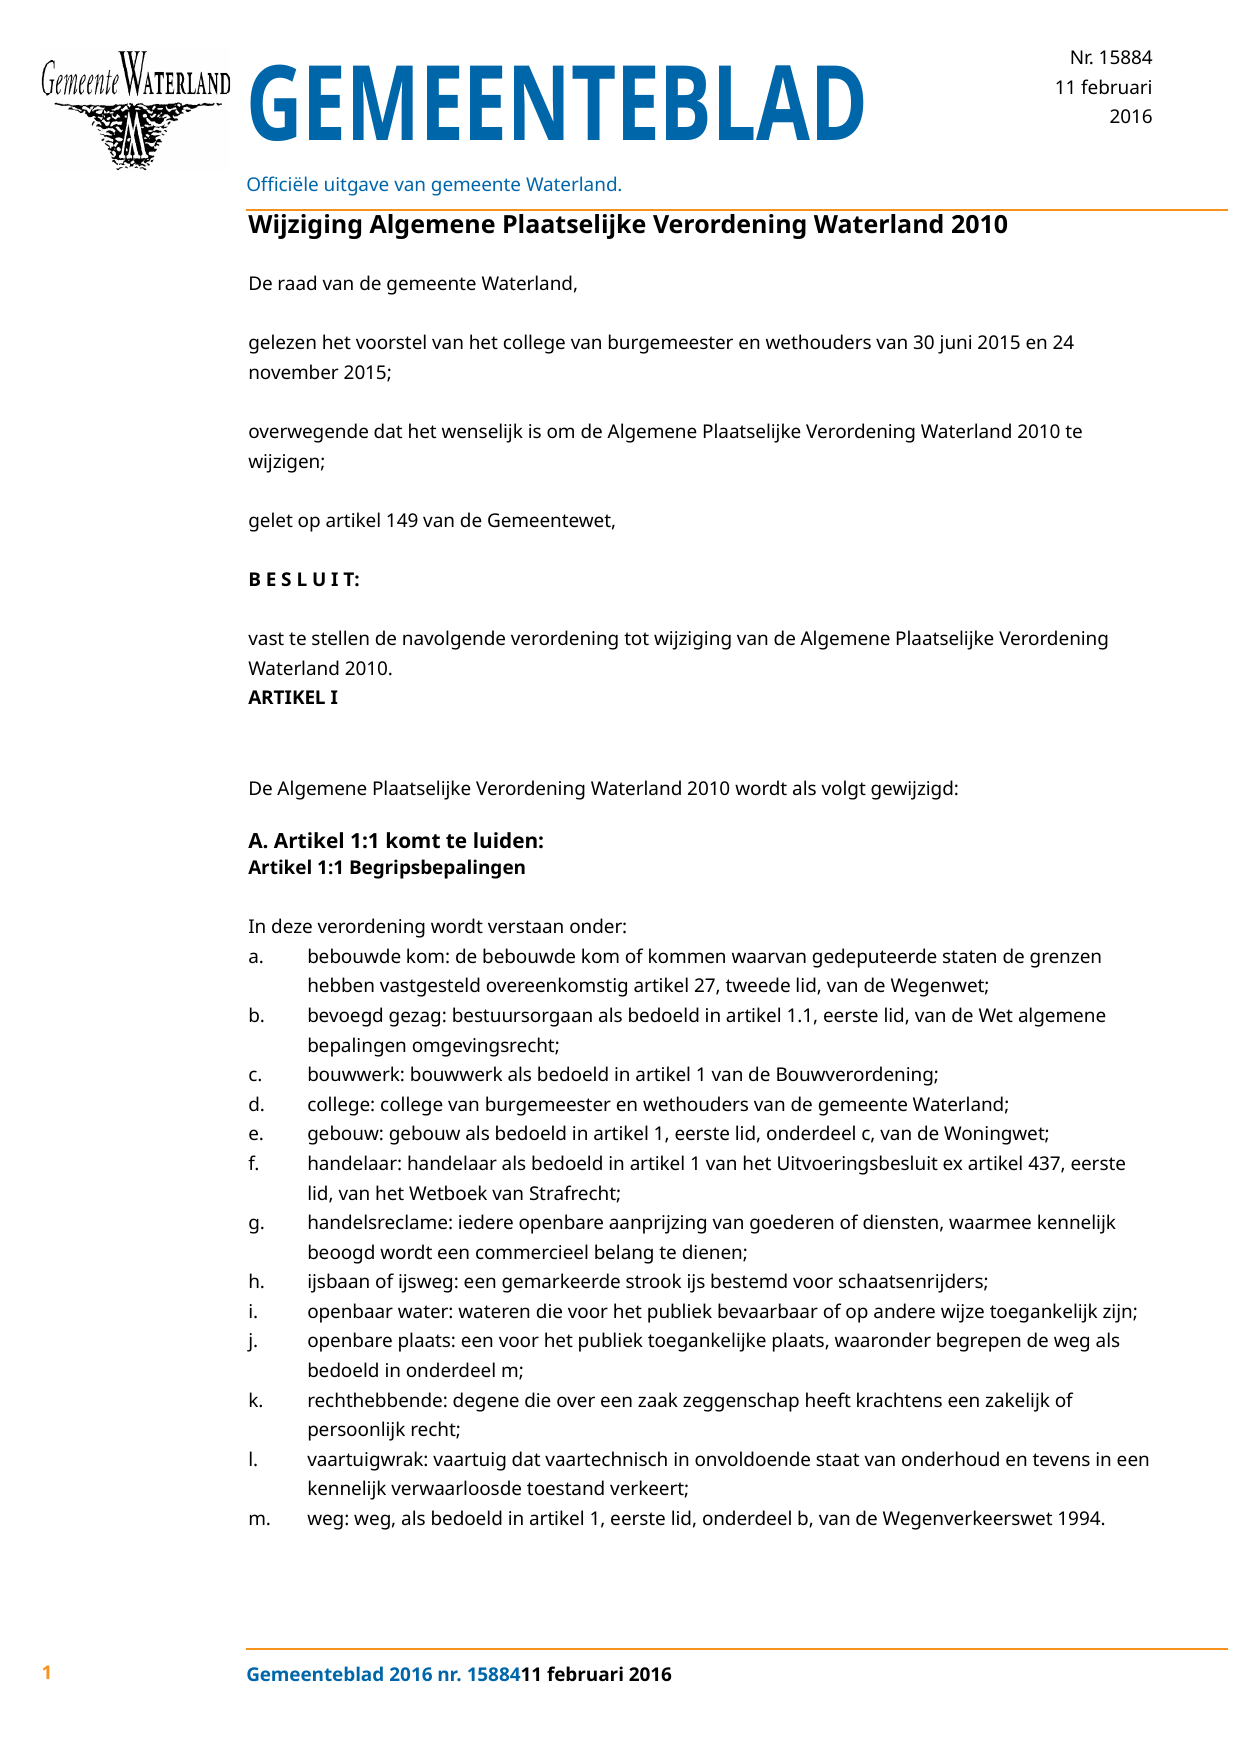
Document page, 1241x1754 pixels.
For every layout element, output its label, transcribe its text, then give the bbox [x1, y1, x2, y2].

text Wijziging Algemene Plaatselijke Verordening Waterland 2010 [248, 211, 1152, 241]
list ijsbaan of ijsweg: een gemarkeerde strook ijs bestemd voor schaatsenrijders; [248, 1268, 1152, 1294]
list rechthebbende: degene die over een zaak zeggenschap heeft krachtens een zakelijk of persoonlijk recht; [248, 1387, 1152, 1442]
text In deze verordening wordt verstaan onder: [248, 913, 1152, 939]
picture [41, 47, 231, 172]
list openbaar water: wateren die voor het publiek bevaarbaar of op andere wijze toegankelijk zijn; [248, 1298, 1152, 1324]
text A. Artikel 1:1 komt te luiden: [248, 826, 1152, 854]
text De Algemene Plaatselijke Verordening Waterland 2010 wordt als volgt gewijzigd: [248, 776, 1152, 801]
list bouwwerk: bouwwerk als bedoeld in artikel 1 van de Bouwverordening; [248, 1061, 1152, 1087]
text ARTIKEL I [248, 684, 1152, 710]
list bevoegd gezag: bestuursorgaan als bedoeld in artikel 1.1, eerste lid, van de Wet algemene bepalingen omgevingsrecht; [248, 1002, 1152, 1058]
list bebouwde kom: de bebouwde kom of kommen waarvan gedeputeerde staten de grenzen hebben vastgesteld overeenkomstig artikel 27, tweede lid, van de Wegenwet; [248, 943, 1152, 998]
text B E S L U I T: [248, 566, 1152, 592]
text overwegende dat het wenselijk is om de Algemene Plaatselijke Verordening Waterland 2010 te wijzigen; [248, 418, 1152, 473]
text gelet op artikel 149 van de Gemeentewet, [248, 507, 1152, 533]
list handelaar: handelaar als bedoeld in artikel 1 van het Uitvoeringsbesluit ex artikel 437, eerste lid, van het Wetboek van Strafrecht; [248, 1150, 1152, 1206]
list weg: weg, als bedoeld in artikel 1, eerste lid, onderdeel b, van de Wegenverkeerswet 1994. [248, 1505, 1152, 1531]
list openbare plaats: een voor het publiek toegankelijke plaats, waaronder begrepen de weg als bedoeld in onderdeel m; [248, 1328, 1152, 1383]
text Artikel 1:1 Begripsbepalingen [248, 854, 1152, 880]
text vast te stellen de navolgende verordening tot wijziging van de Algemene Plaatselijke Verordening Waterland 2010. [248, 625, 1152, 681]
text De raad van de gemeente Waterland, [248, 270, 1152, 296]
text gelezen het voorstel van het college van burgemeester en wethouders van 30 juni 2015 en 24 november 2015; [248, 329, 1152, 385]
list college: college van burgemeester en wethouders van de gemeente Waterland; [248, 1091, 1152, 1117]
list vaartuigwrak: vaartuig dat vaartechnisch in onvoldoende staat van onderhoud en tevens in een kennelijk verwaarloosde toestand verkeert; [248, 1446, 1152, 1501]
list gebouw: gebouw als bedoeld in artikel 1, eerste lid, onderdeel c, van de Woningwet; [248, 1121, 1152, 1146]
list handelsreclame: iedere openbare aanprijzing van goederen of diensten, waarmee kennelijk beoogd wordt een commercieel belang te dienen; [248, 1209, 1152, 1265]
